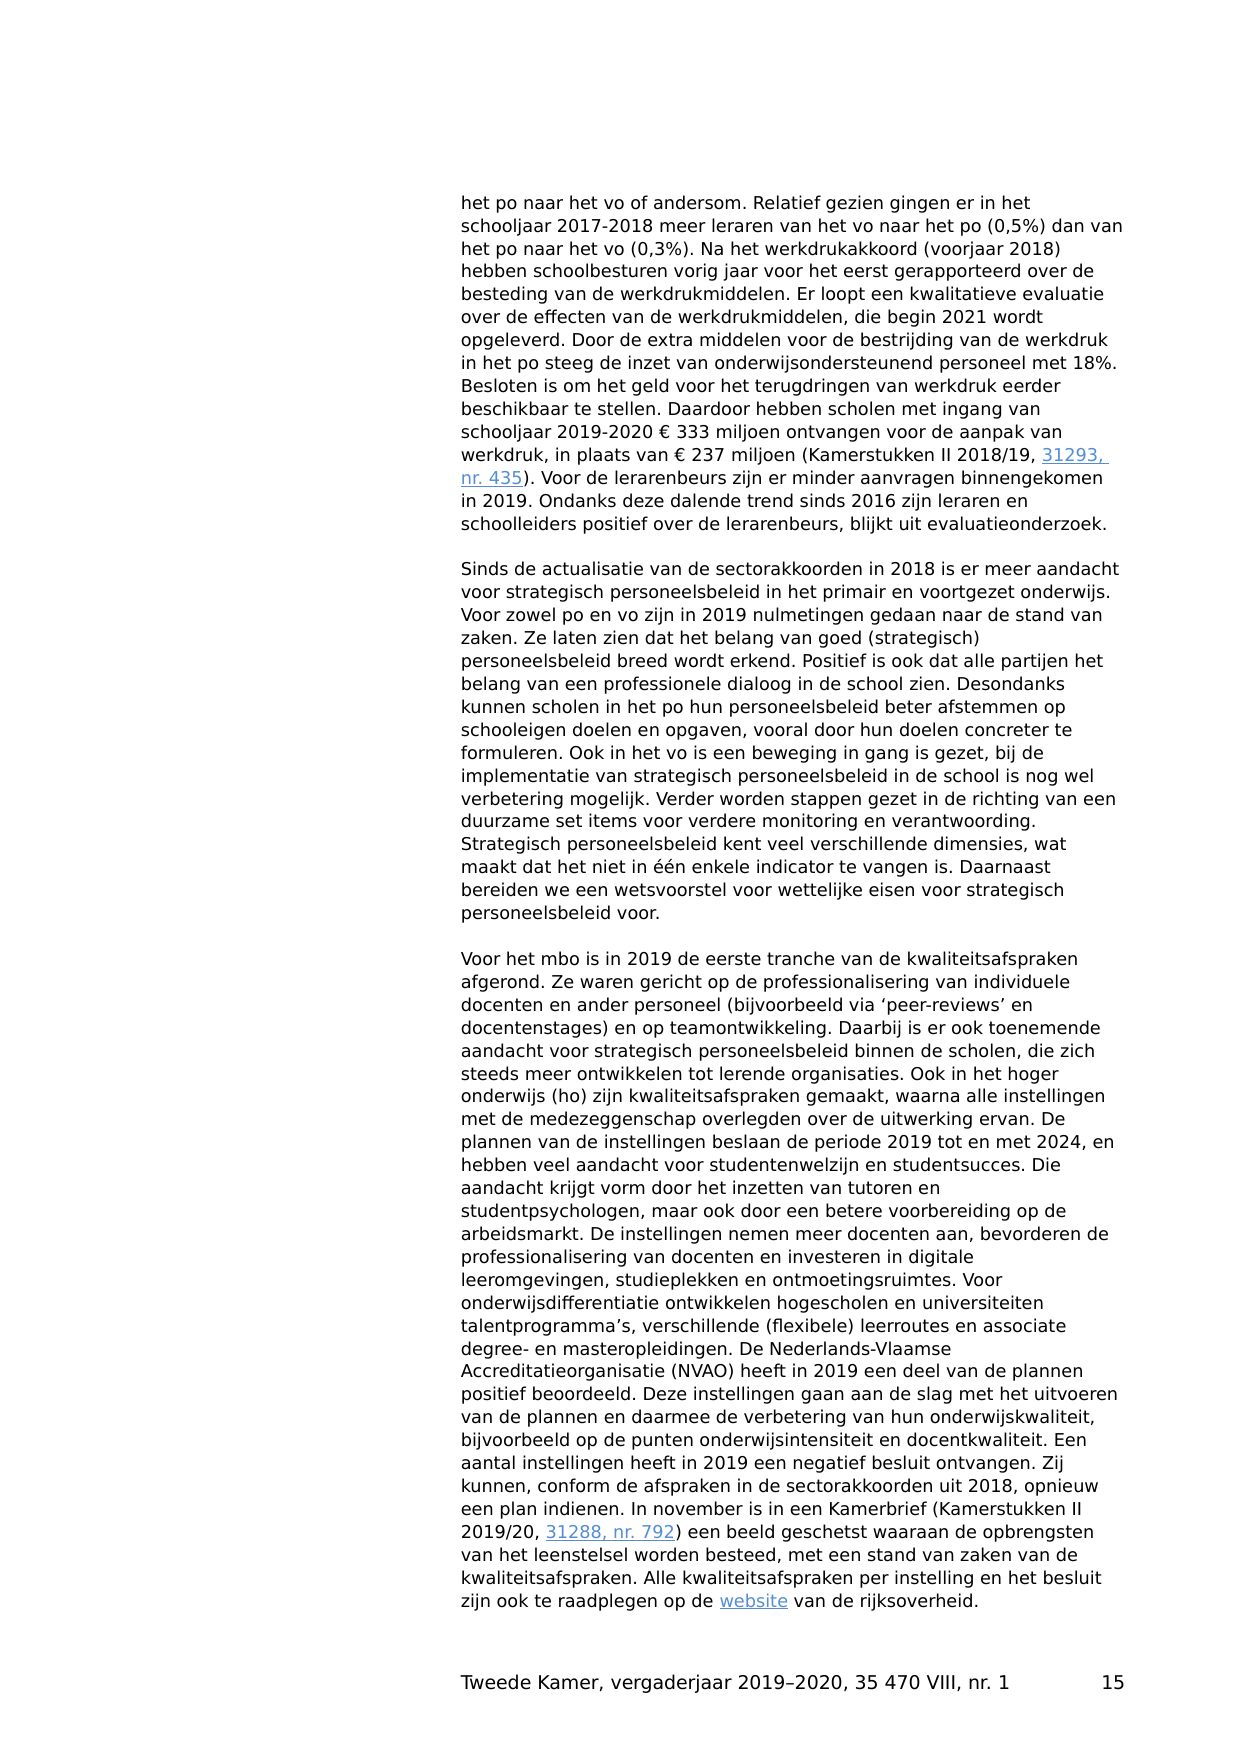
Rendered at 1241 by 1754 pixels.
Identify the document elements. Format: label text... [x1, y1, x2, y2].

text Sinds de actualisatie van de sectorakkoorden in 2018 is er meer aandacht voor strategisch personeelsbeleid in het primair en voortgezet onderwijs. Voor zowel po en vo zijn in 2019 nulmetingen gedaan naar de stand van zaken. Ze laten zien dat het belang van goed (strategisch) personeelsbeleid breed wordt erkend. Positief is ook dat alle partijen het belang van een professionele dialoog in de school zien. Desondanks kunnen scholen in het po hun personeelsbeleid beter afstemmen op schooleigen doelen en opgaven, vooral door hun doelen concreter te formuleren. Ook in het vo is een beweging in gang is gezet, bij de implementatie van strategisch personeelsbeleid in de school is nog wel verbetering mogelijk. Verder worden stappen gezet in de richting van een duurzame set items voor verdere monitoring en verantwoording. Strategisch personeelsbeleid kent veel verschillende dimensies, wat maakt dat het niet in één enkele indicator te vangen is. Daarnaast bereiden we een wetsvoorstel voor wettelijke eisen voor strategisch personeelsbeleid voor. [461, 557, 1125, 924]
text het po naar het vo of andersom. Relatief gezien gingen er in het schooljaar 2017-2018 meer leraren van het vo naar het po (0,5%) dan van het po naar het vo (0,3%). Na het werkdrukakkoord (voorjaar 2018) hebben schoolbesturen vorig jaar voor het eerst gerapporteerd over de besteding van de werkdrukmiddelen. Er loopt een kwalitatieve evaluatie over de effecten van de werkdrukmiddelen, die begin 2021 wordt opgeleverd. Door de extra middelen voor de bestrijding van de werkdruk in het po steeg de inzet van onderwijsondersteunend personeel met 18%. Besloten is om het geld voor het terugdringen van werkdruk eerder beschikbaar te stellen. Daardoor hebben scholen met ingang van schooljaar 2019-2020 € 333 miljoen ontvangen voor de aanpak van werkdruk, in plaats van € 237 miljoen (Kamerstukken II 2018/19, 31293, nr. 435). Voor de lerarenbeurs zijn er minder aanvragen binnengekomen in 2019. Ondanks deze dalende trend sinds 2016 zijn leraren en schoolleiders positief over de lerarenbeurs, blijkt uit evaluatieonderzoek. [461, 191, 1125, 534]
text Voor het mbo is in 2019 de eerste tranche van de kwaliteitsafspraken afgerond. Ze waren gericht op de professionalisering van individuele docenten en ander personeel (bijvoorbeeld via ‘peer-reviews’ en docentenstages) en op teamontwikkeling. Daarbij is er ook toenemende aandacht voor strategisch personeelsbeleid binnen de scholen, die zich steeds meer ontwikkelen tot lerende organisaties. Ook in het hoger onderwijs (ho) zijn kwaliteitsafspraken gemaakt, waarna alle instellingen met de medezeggenschap overlegden over de uitwerking ervan. De plannen van de instellingen beslaan de periode 2019 tot en met 2024, en hebben veel aandacht voor studentenwelzijn en studentsucces. Die aandacht krijgt vorm door het inzetten van tutoren en studentpsychologen, maar ook door een betere voorbereiding op de arbeidsmarkt. De instellingen nemen meer docenten aan, bevorderen de professionalisering van docenten en investeren in digitale leeromgevingen, studieplekken en ontmoetingsruimtes. Voor onderwijsdifferentiatie ontwikkelen hogescholen en universiteiten talentprogramma’s, verschillende (flexibele) leerroutes en associate degree- en masteropleidingen. De Nederlands-Vlaamse Accreditatieorganisatie (NVAO) heeft in 2019 een deel van de plannen positief beoordeeld. Deze instellingen gaan aan de slag met het uitvoeren van de plannen en daarmee de verbetering van hun onderwijskwaliteit, bijvoorbeeld op de punten onderwijsintensiteit en docentkwaliteit. Een aantal instellingen heeft in 2019 een negatief besluit ontvangen. Zij kunnen, conform de afspraken in de sectorakkoorden uit 2018, opnieuw een plan indienen. In november is in een Kamerbrief (Kamerstukken II 2019/20, 31288, nr. 792) een beeld geschetst waaraan de opbrengsten van het leenstelsel worden besteed, met een stand van zaken van de kwaliteitsafspraken. Alle kwaliteitsafspraken per instelling en het besluit zijn ook te raadplegen op de website van de rijksoverheid. [461, 947, 1125, 1612]
